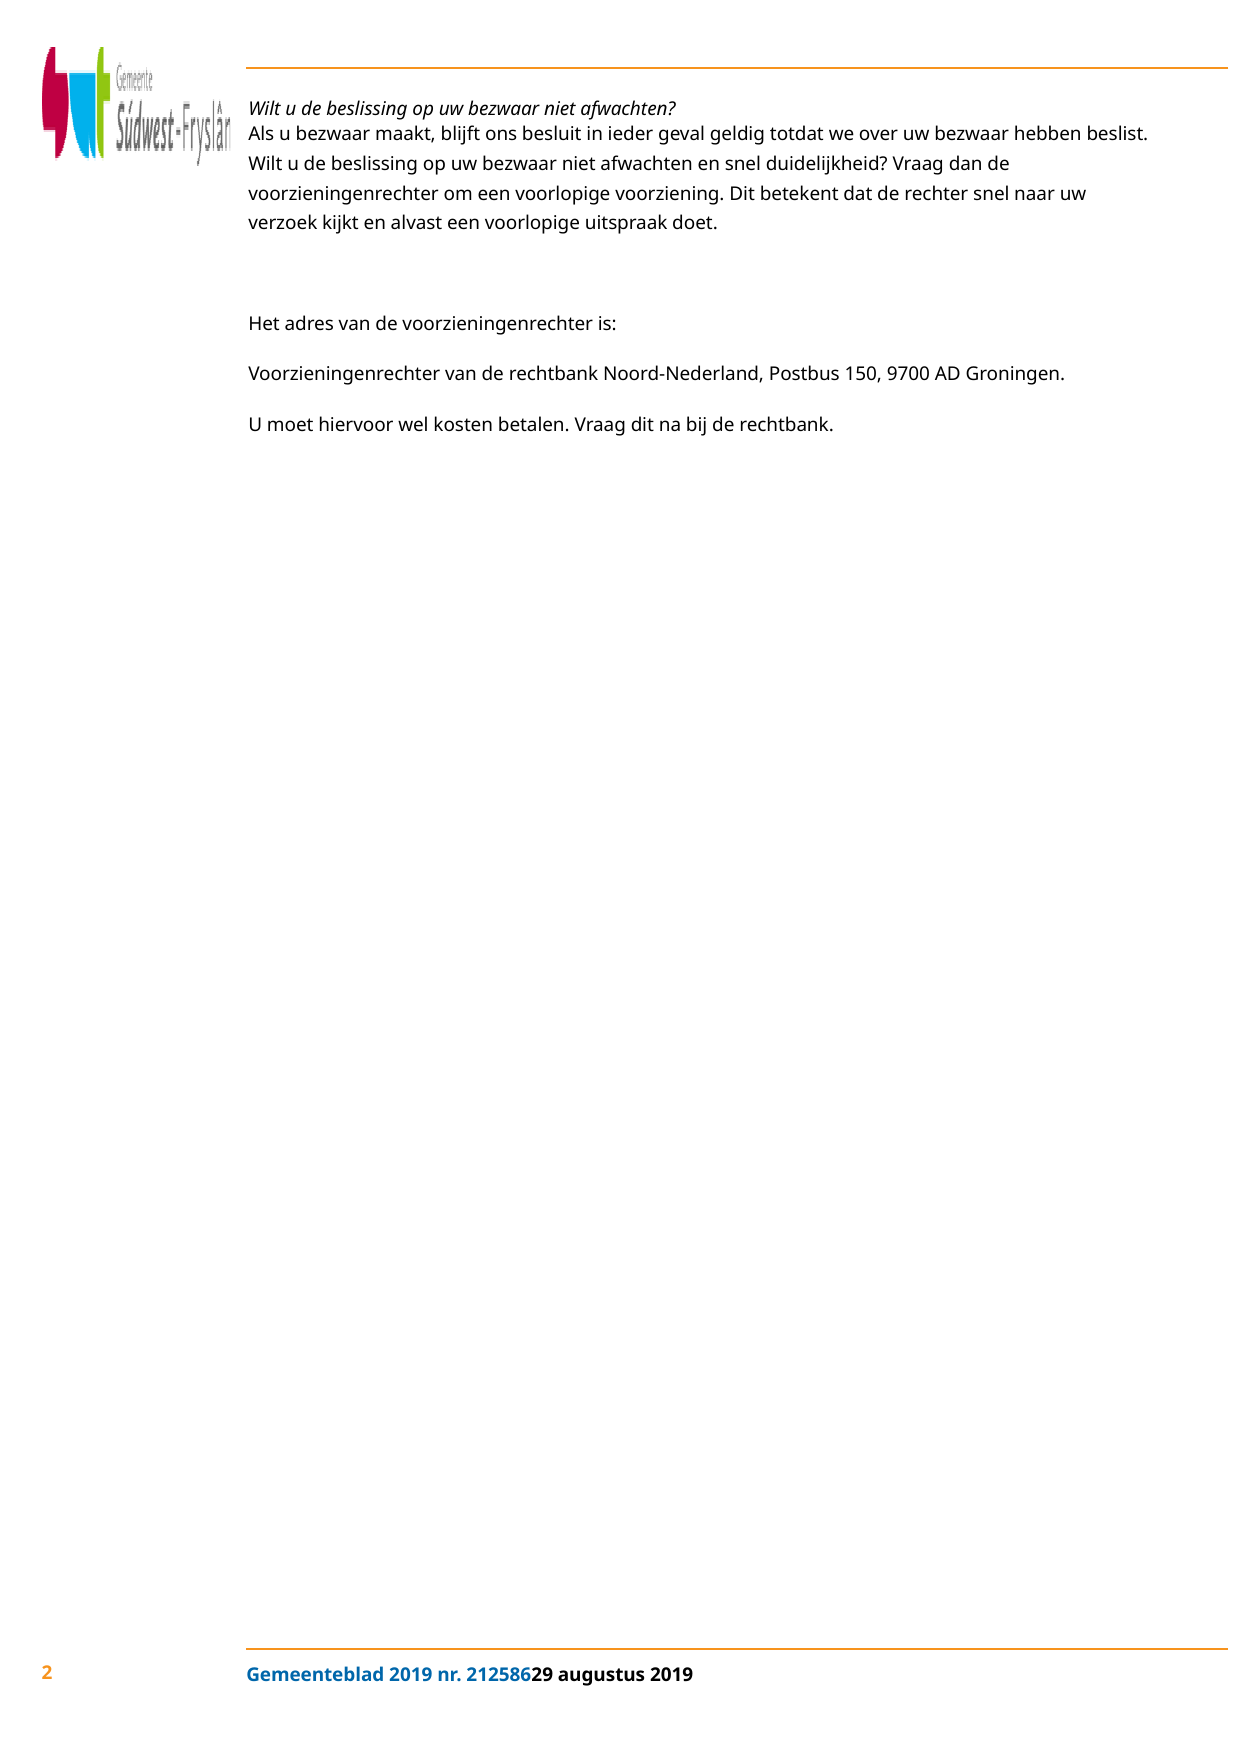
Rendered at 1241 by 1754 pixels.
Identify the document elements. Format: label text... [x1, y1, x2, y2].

text Wilt u de beslissing op uw bezwaar niet afwachten? [248, 95, 1152, 121]
text Voorzieningenrechter van de rechtbank Noord-Nederland, Postbus 150, 9700 AD Groningen. [248, 361, 1152, 386]
text U moet hiervoor wel kosten betalen. Vraag dit na bij de rechtbank. [248, 411, 1152, 437]
picture [41, 47, 231, 172]
text Het adres van de voorzieningenrechter is: [248, 310, 1152, 336]
text Als u bezwaar maakt, blijft ons besluit in ieder geval geldig totdat we over uw bezwaar hebben beslist. Wilt u de beslissing op uw bezwaar niet afwachten en snel duidelijkheid? Vraag dan de voorzieningenrechter om een voorlopige voorziening. Dit betekent dat de rechter snel naar uw verzoek kijkt en alvast een voorlopige uitspraak doet. [248, 121, 1152, 235]
